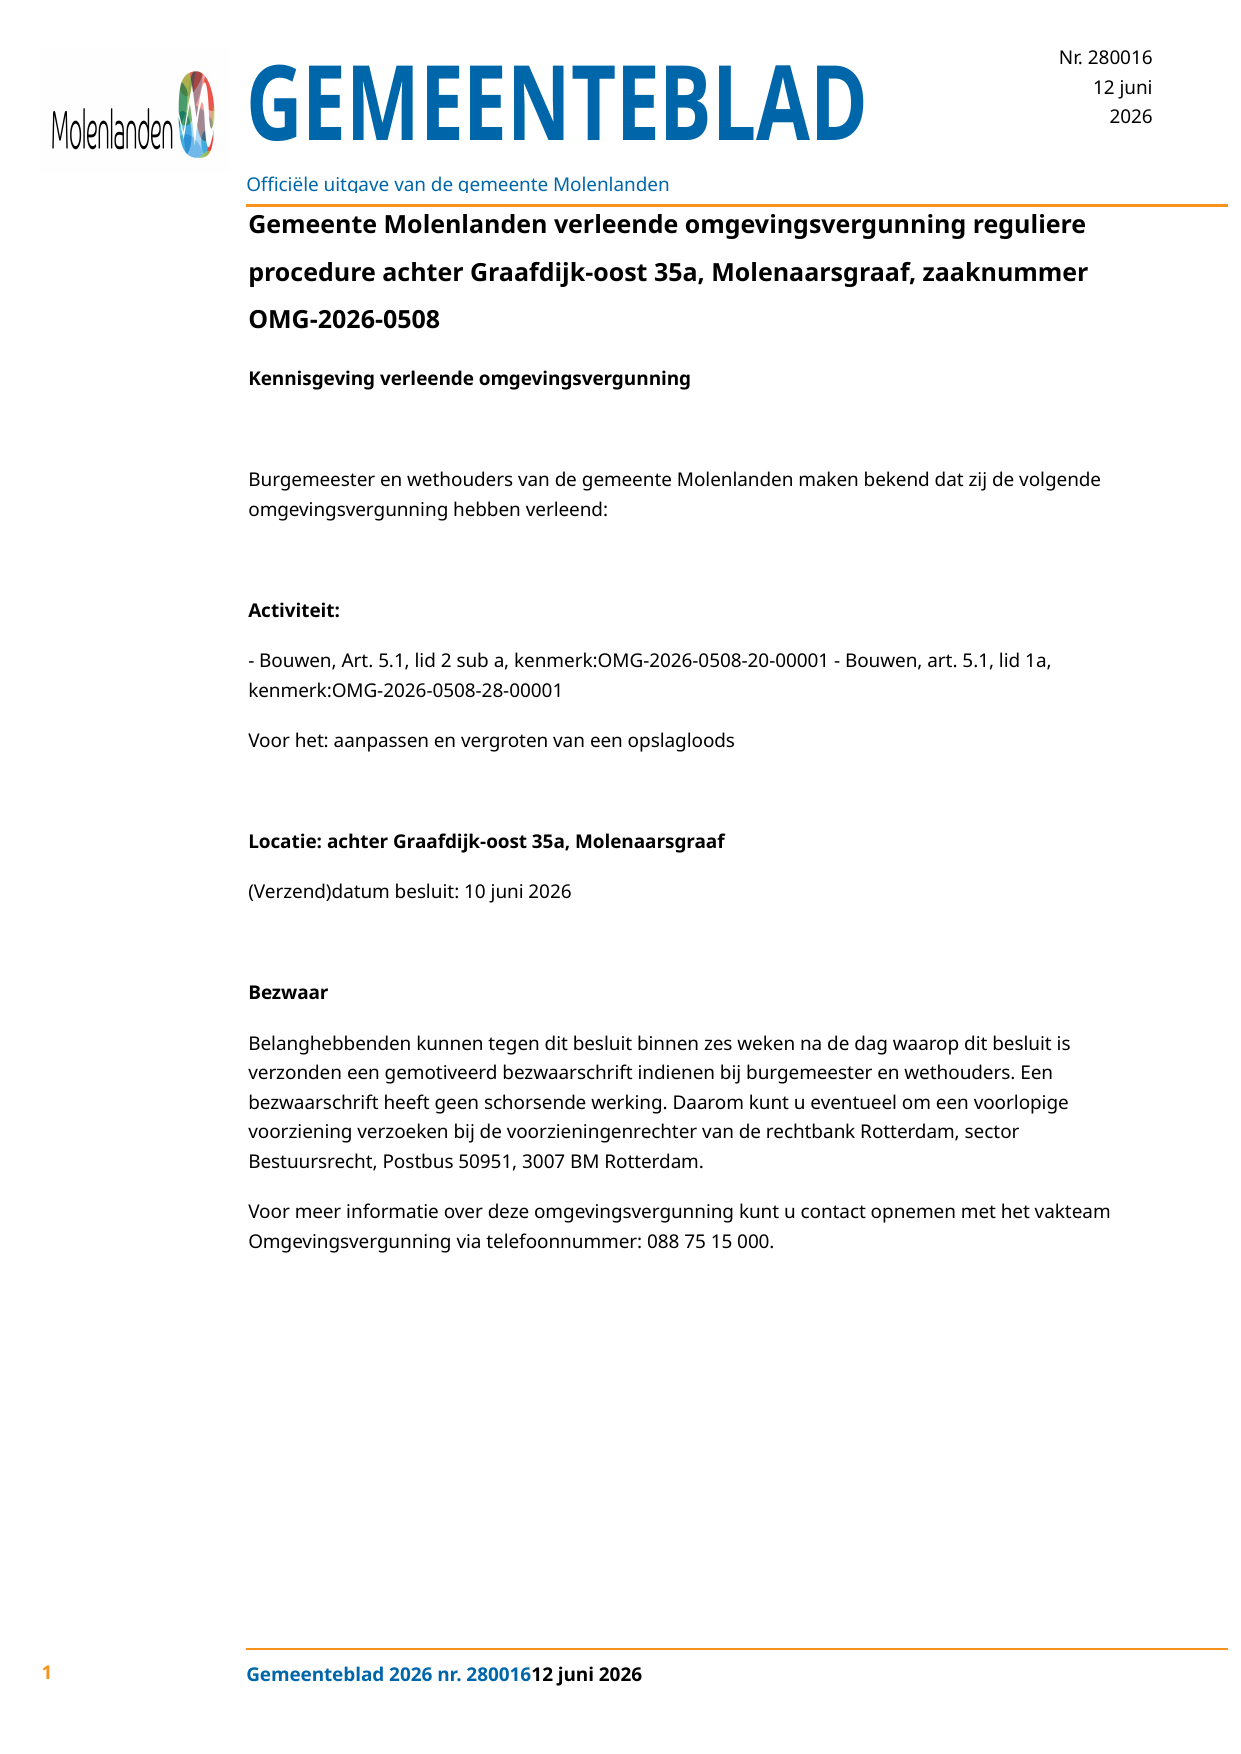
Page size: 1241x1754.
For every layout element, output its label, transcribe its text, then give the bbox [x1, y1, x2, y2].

text (Verzend)datum besluit: 10 juni 2026 [248, 878, 1152, 904]
text Kennisgeving verleende omgevingsvergunning [248, 366, 1152, 391]
picture [41, 47, 231, 172]
text Locatie: achter Graafdijk-oost 35a, Molenaarsgraaf [248, 828, 1152, 854]
text Voor meer informatie over deze omgevingsvergunning kunt u contact opnemen met het vakteam Omgevingsvergunning via telefoonnummer: 088 75 15 000. [248, 1198, 1152, 1254]
text Activiteit: [248, 597, 1152, 622]
text - Bouwen, Art. 5.1, lid 2 sub a, kenmerk:OMG-2026-0508-20-00001 - Bouwen, art. 5.1, lid 1a, kenmerk:OMG-2026-0508-28-00001 [248, 647, 1152, 702]
text Belanghebbenden kunnen tegen dit besluit binnen zes weken na de dag waarop dit besluit is verzonden een gemotiveerd bezwaarschrift indienen bij burgemeester en wethouders. Een bezwaarschrift heeft geen schorsende werking. Daarom kunt u eventueel om een voorlopige voorziening verzoeken bij de voorzieningenrechter van de rechtbank Rotterdam, sector Bestuursrecht, Postbus 50951, 3007 BM Rotterdam. [248, 1030, 1152, 1174]
text Bezwaar [248, 979, 1152, 1005]
text Burgemeester en wethouders van de gemeente Molenlanden maken bekend dat zij de volgende omgevingsvergunning hebben verleend: [248, 466, 1152, 522]
text Voor het: aanpassen en vergroten van een opslagloods [248, 727, 1152, 753]
text Gemeente Molenlanden verleende omgevingsvergunning reguliere procedure achter Graafdijk-oost 35a, Molenaarsgraaf, zaaknummer OMG-2026-0508 [248, 207, 1152, 336]
